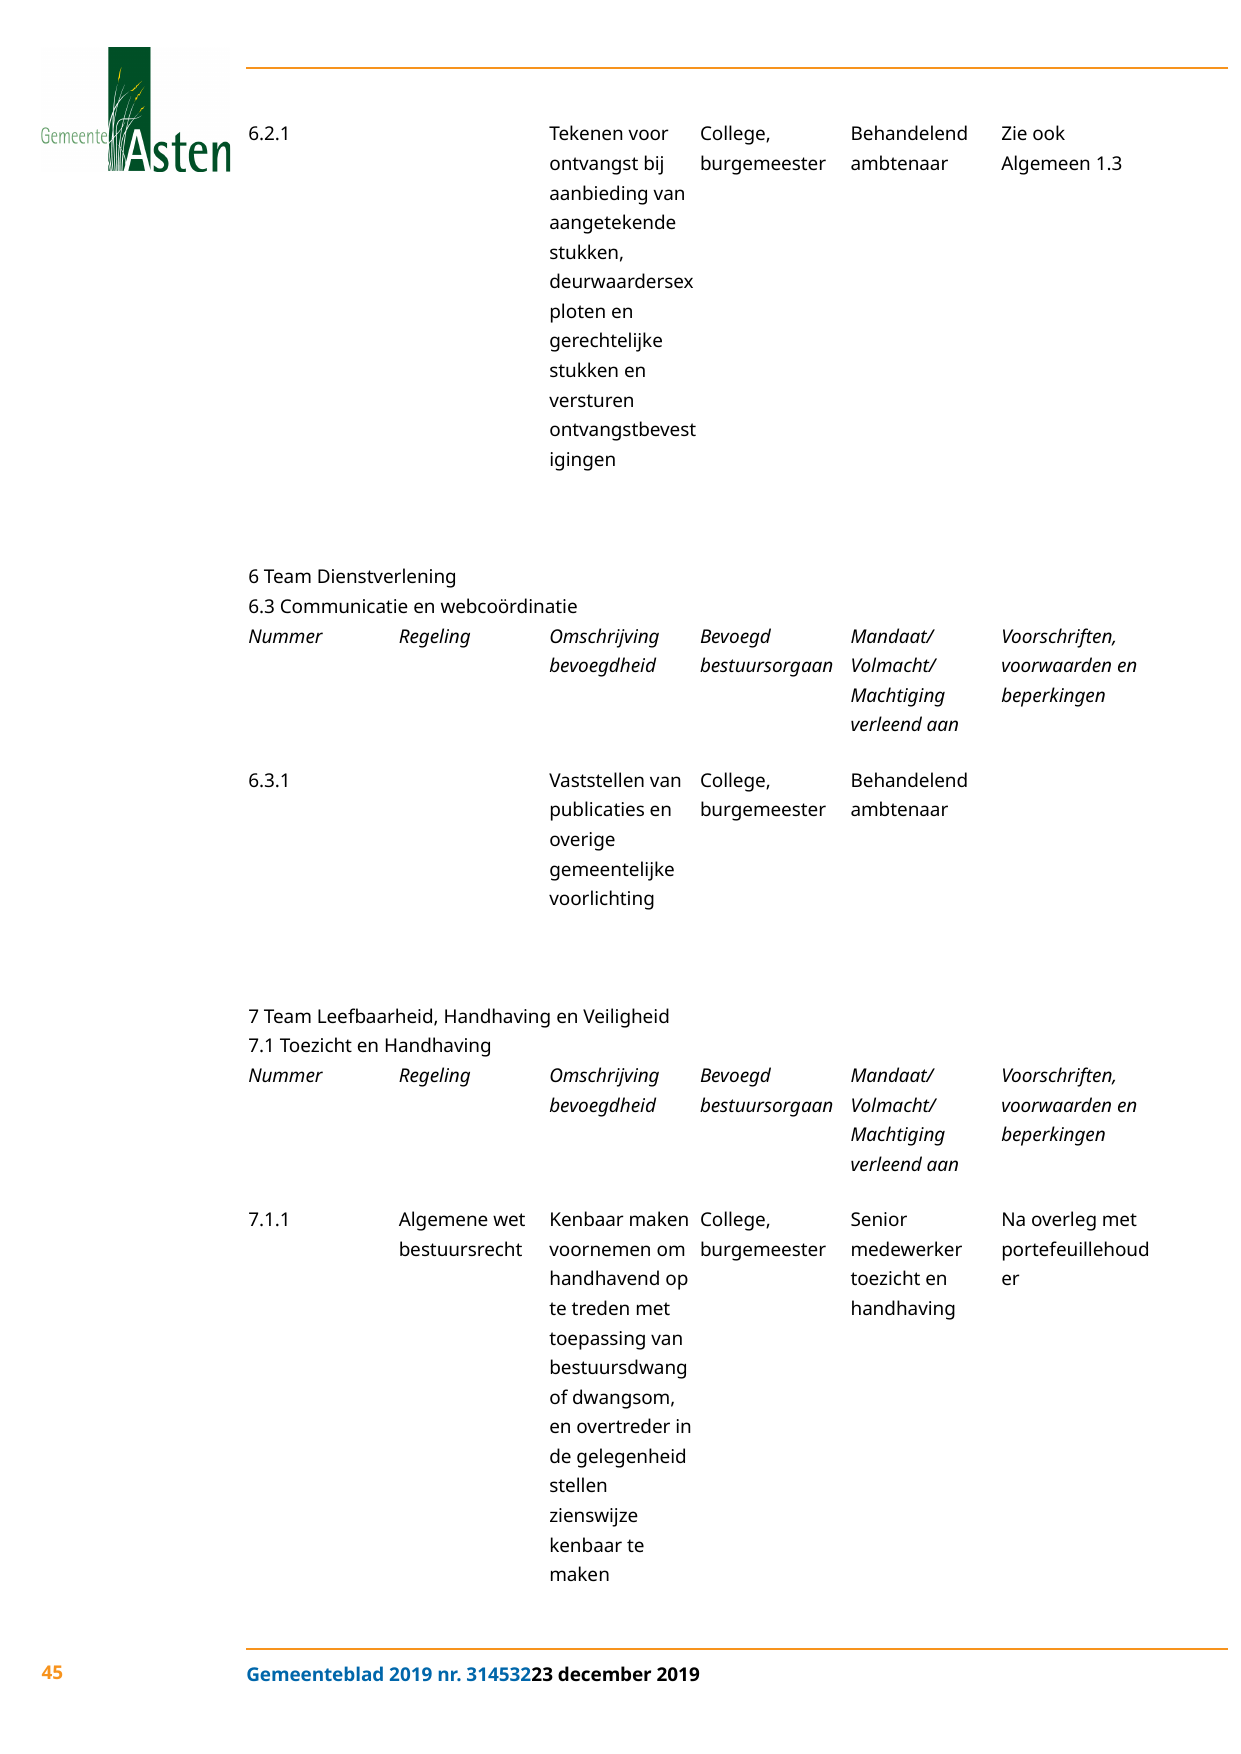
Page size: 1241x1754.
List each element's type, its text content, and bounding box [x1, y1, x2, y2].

table_header [1001, 95, 1152, 121]
table_cell Vaststellen van publicaties en overige gemeentelijke voorlichting [549, 767, 700, 911]
table_cell [399, 767, 549, 911]
table_cell Na overleg met portefeuillehouder [1001, 1206, 1152, 1587]
table_header [700, 95, 850, 121]
table_header [248, 95, 398, 121]
text 7 Team Leefbaarheid, Handhaving en Veiligheid [248, 1003, 1152, 1029]
table_cell Zie ook Algemeen 1.3 [1001, 121, 1152, 472]
table_header [850, 95, 1001, 121]
text 6 Team Dienstverlening [248, 564, 1152, 589]
table_cell Behandelend ambtenaar [850, 767, 1001, 911]
table_header Voorschriften, voorwaarden en beperkingen [1001, 623, 1152, 767]
table_header Regeling [399, 623, 549, 767]
table_cell 6.2.1 [248, 121, 398, 472]
table_header Bevoegd bestuursorgaan [700, 1062, 850, 1206]
table_cell Senior medewerker toezicht en handhaving [850, 1206, 1001, 1587]
table_header Mandaat/ Volmacht/ Machtiging verleend aan [850, 623, 1001, 767]
table_cell College, burgemeester [700, 767, 850, 911]
table_header [399, 95, 549, 121]
picture [41, 47, 231, 172]
table_cell 6.3.1 [248, 767, 398, 911]
table_cell College, burgemeester [700, 1206, 850, 1587]
text 6.3 Communicatie en webcoördinatie [248, 593, 1152, 619]
table_header Omschrijving bevoegdheid [549, 1062, 700, 1206]
table_cell Kenbaar maken voornemen om handhavend op te treden met toepassing van bestuursdwang of dwangsom, en overtreder in de gelegenheid stellen zienswijze kenbaar te maken [549, 1206, 700, 1587]
table_header Omschrijving bevoegdheid [549, 623, 700, 767]
table_header Voorschriften, voorwaarden en beperkingen [1001, 1062, 1152, 1206]
table_cell College, burgemeester [700, 121, 850, 472]
table_header [549, 95, 700, 121]
table_header Regeling [399, 1062, 549, 1206]
table_cell 7.1.1 [248, 1206, 398, 1587]
table_cell Algemene wet bestuursrecht [399, 1206, 549, 1587]
table_cell Behandelend ambtenaar [850, 121, 1001, 472]
table_cell [399, 121, 549, 472]
table_header Bevoegd bestuursorgaan [700, 623, 850, 767]
table_cell Tekenen voor ontvangst bij aanbieding van aangetekende stukken, deurwaardersexploten en gerechtelijke stukken en versturen ontvangstbevestigingen [549, 121, 700, 472]
table_header Nummer [248, 1062, 398, 1206]
table_header Mandaat/ Volmacht/ Machtiging verleend aan [850, 1062, 1001, 1206]
table_cell [1001, 767, 1152, 911]
text 7.1 Toezicht en Handhaving [248, 1033, 1152, 1058]
table_header Nummer [248, 623, 398, 767]
